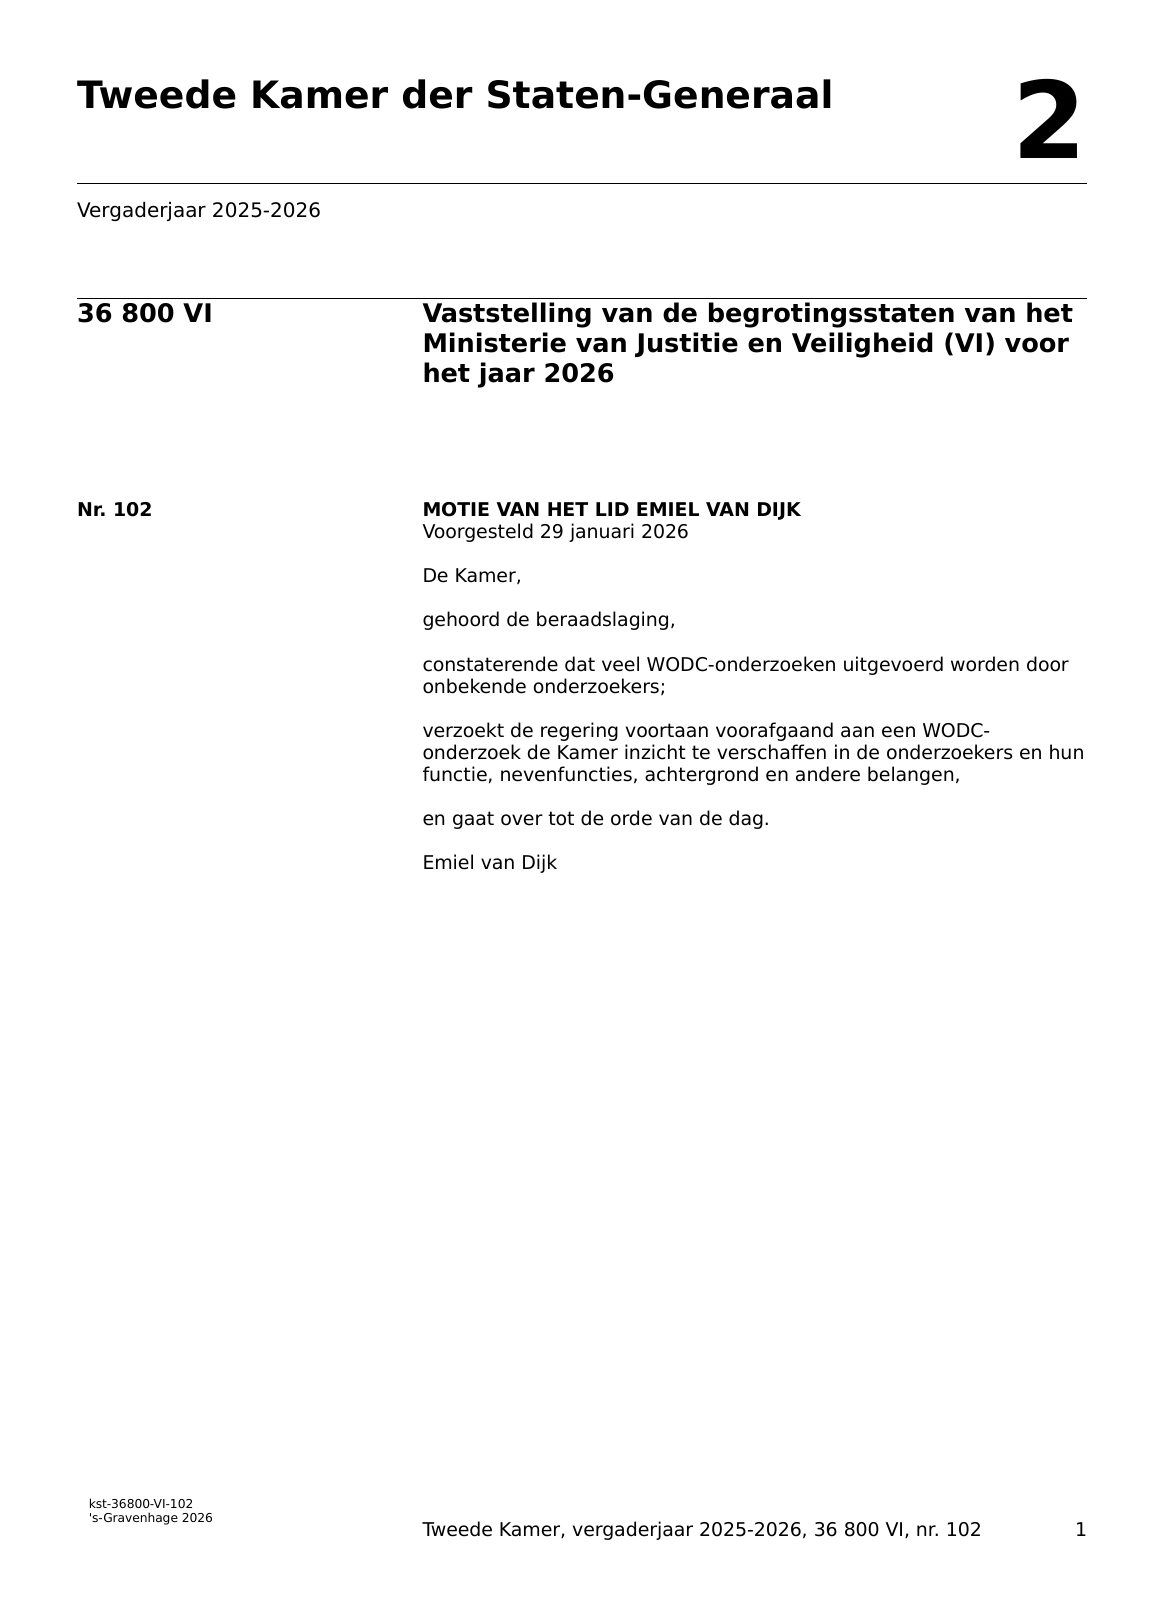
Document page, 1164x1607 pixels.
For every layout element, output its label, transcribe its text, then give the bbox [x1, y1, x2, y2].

text kst-36800-VI-102 [88, 1497, 323, 1511]
text Voorgesteld 29 januari 2026 [422, 521, 1087, 543]
table_header 2 [886, 59, 1087, 183]
subtitle 36 800 VI Vaststelling van de begrotingsstaten van het Ministerie van Justitie en Veiligheid (VI) voor het jaar 2026 [77, 299, 1087, 388]
text gehoord de beraadslaging, [422, 609, 1087, 631]
subtitle Nr. 102 MOTIE VAN HET LID EMIEL VAN DIJK [77, 499, 1087, 521]
text 's-Gravenhage 2026 [88, 1511, 323, 1525]
text Emiel van Dijk [422, 852, 1087, 874]
text en gaat over tot de orde van de dag. [422, 808, 1087, 830]
table_cell Vergaderjaar 2025-2026 [77, 184, 1087, 298]
text verzoekt de regering voortaan voorafgaand aan een WODC-onderzoek de Kamer inzicht te verschaffen in de onderzoekers en hun functie, nevenfuncties, achtergrond en andere belangen, [422, 720, 1087, 786]
table_header Tweede Kamer der Staten-Generaal [77, 59, 886, 183]
text De Kamer, [422, 565, 1087, 587]
text constaterende dat veel WODC-onderzoeken uitgevoerd worden door onbekende onderzoekers; [422, 653, 1087, 697]
